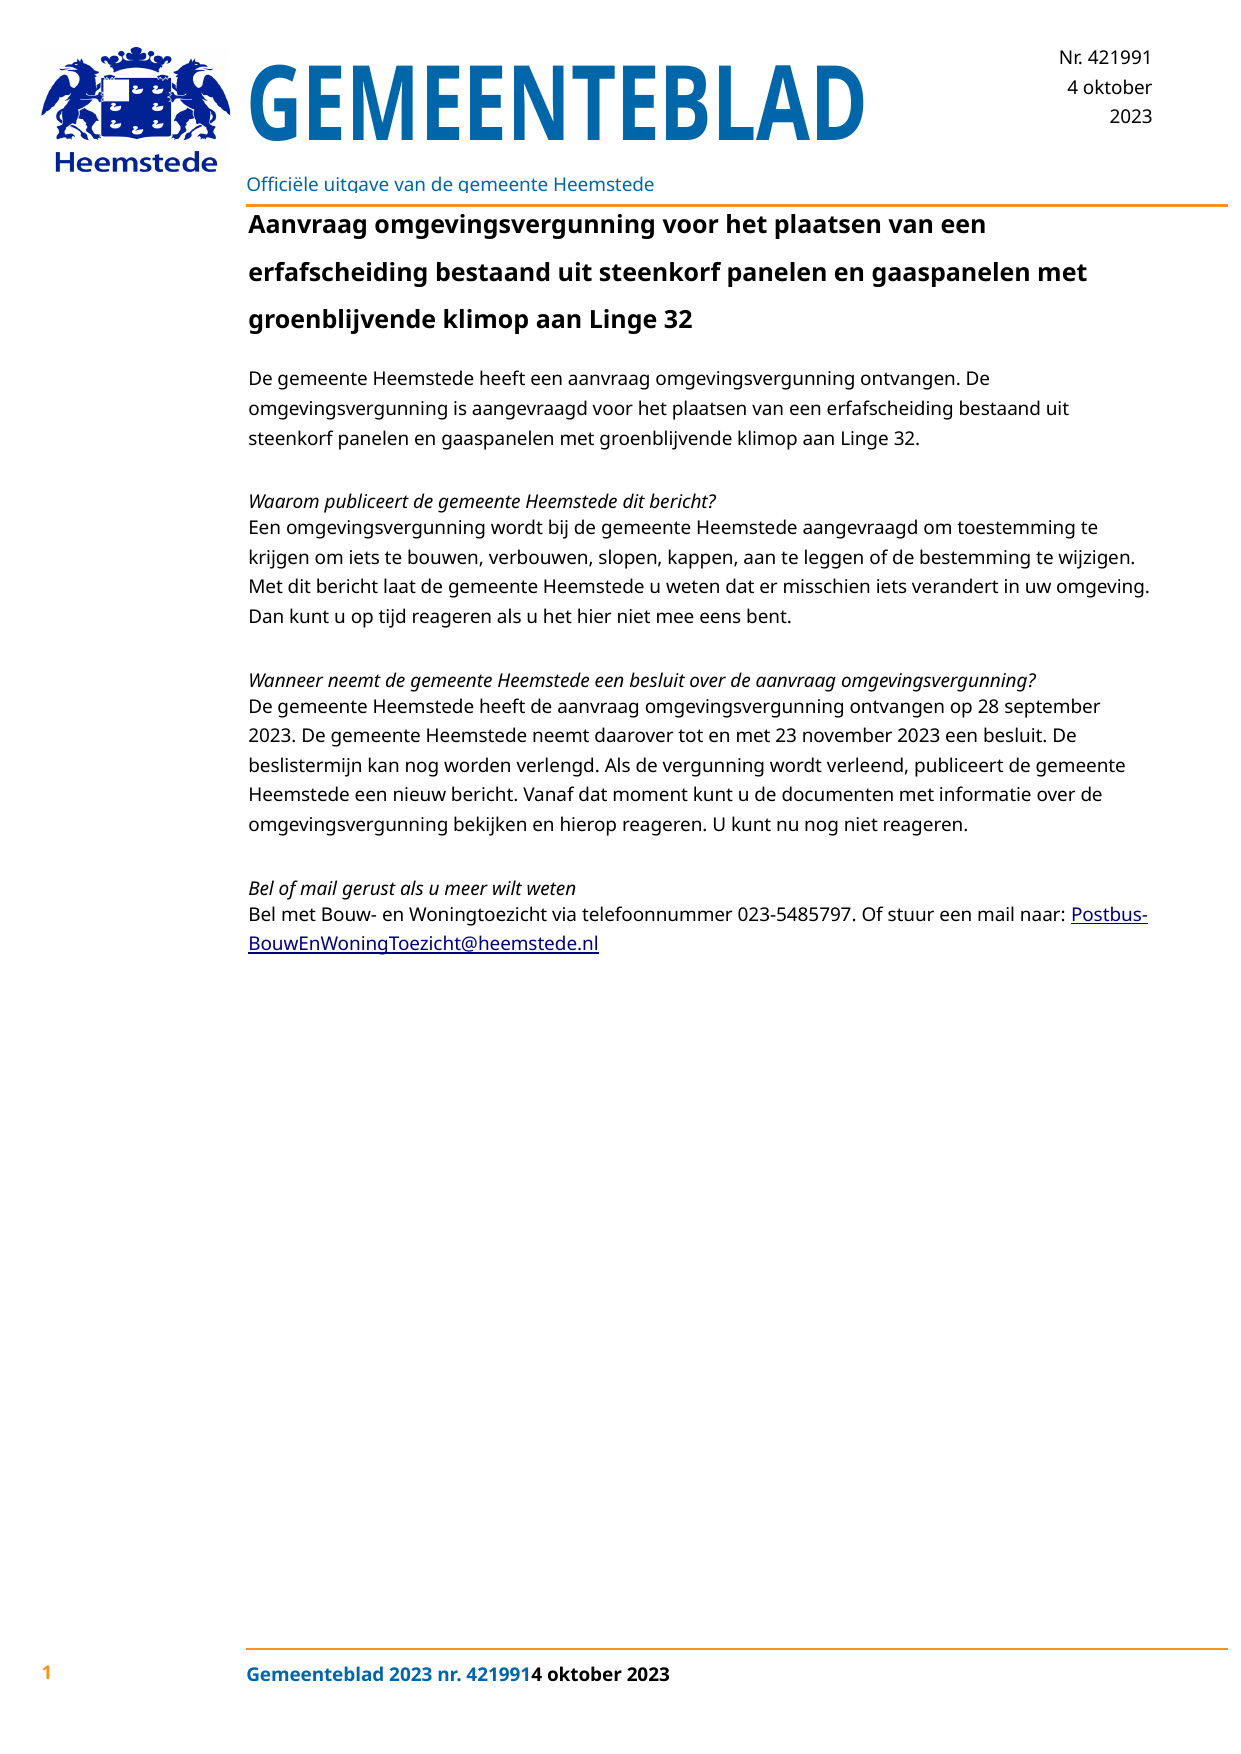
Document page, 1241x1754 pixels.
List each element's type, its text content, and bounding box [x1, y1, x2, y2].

text Waarom publiceert de gemeente Heemstede dit bericht? [248, 489, 1152, 514]
text Wanneer neemt de gemeente Heemstede een besluit over de aanvraag omgevingsvergunning? [248, 667, 1152, 693]
text Bel of mail gerust als u meer wilt weten [248, 875, 1152, 901]
text Aanvraag omgevingsvergunning voor het plaatsen van een erfafscheiding bestaand uit steenkorf panelen en gaaspanelen met groenblijvende klimop aan Linge 32 [248, 207, 1152, 336]
text Een omgevingsvergunning wordt bij de gemeente Heemstede aangevraagd om toestemming te krijgen om iets te bouwen, verbouwen, slopen, kappen, aan te leggen of de bestemming te wijzigen. Met dit bericht laat de gemeente Heemstede u weten dat er misschien iets verandert in uw omgeving. Dan kunt u op tijd reageren als u het hier niet mee eens bent. [248, 514, 1152, 629]
text De gemeente Heemstede heeft de aanvraag omgevingsvergunning ontvangen op 28 september 2023. De gemeente Heemstede neemt daarover tot en met 23 november 2023 een besluit. De beslistermijn kan nog worden verlengd. Als de vergunning wordt verleend, publiceert de gemeente Heemstede een nieuw bericht. Vanaf dat moment kunt u de documenten met informatie over de omgevingsvergunning bekijken en hierop reageren. U kunt nu nog niet reageren. [248, 693, 1152, 837]
picture [41, 47, 231, 172]
text Bel met Bouw- en Woningtoezicht via telefoonnummer 023-5485797. Of stuur een mail naar: Postbus-BouwEnWoningToezicht@heemstede.nl [248, 901, 1152, 956]
text De gemeente Heemstede heeft een aanvraag omgevingsvergunning ontvangen. De omgevingsvergunning is aangevraagd voor het plaatsen van een erfafscheiding bestaand uit steenkorf panelen en gaaspanelen met groenblijvende klimop aan Linge 32. [248, 366, 1152, 450]
